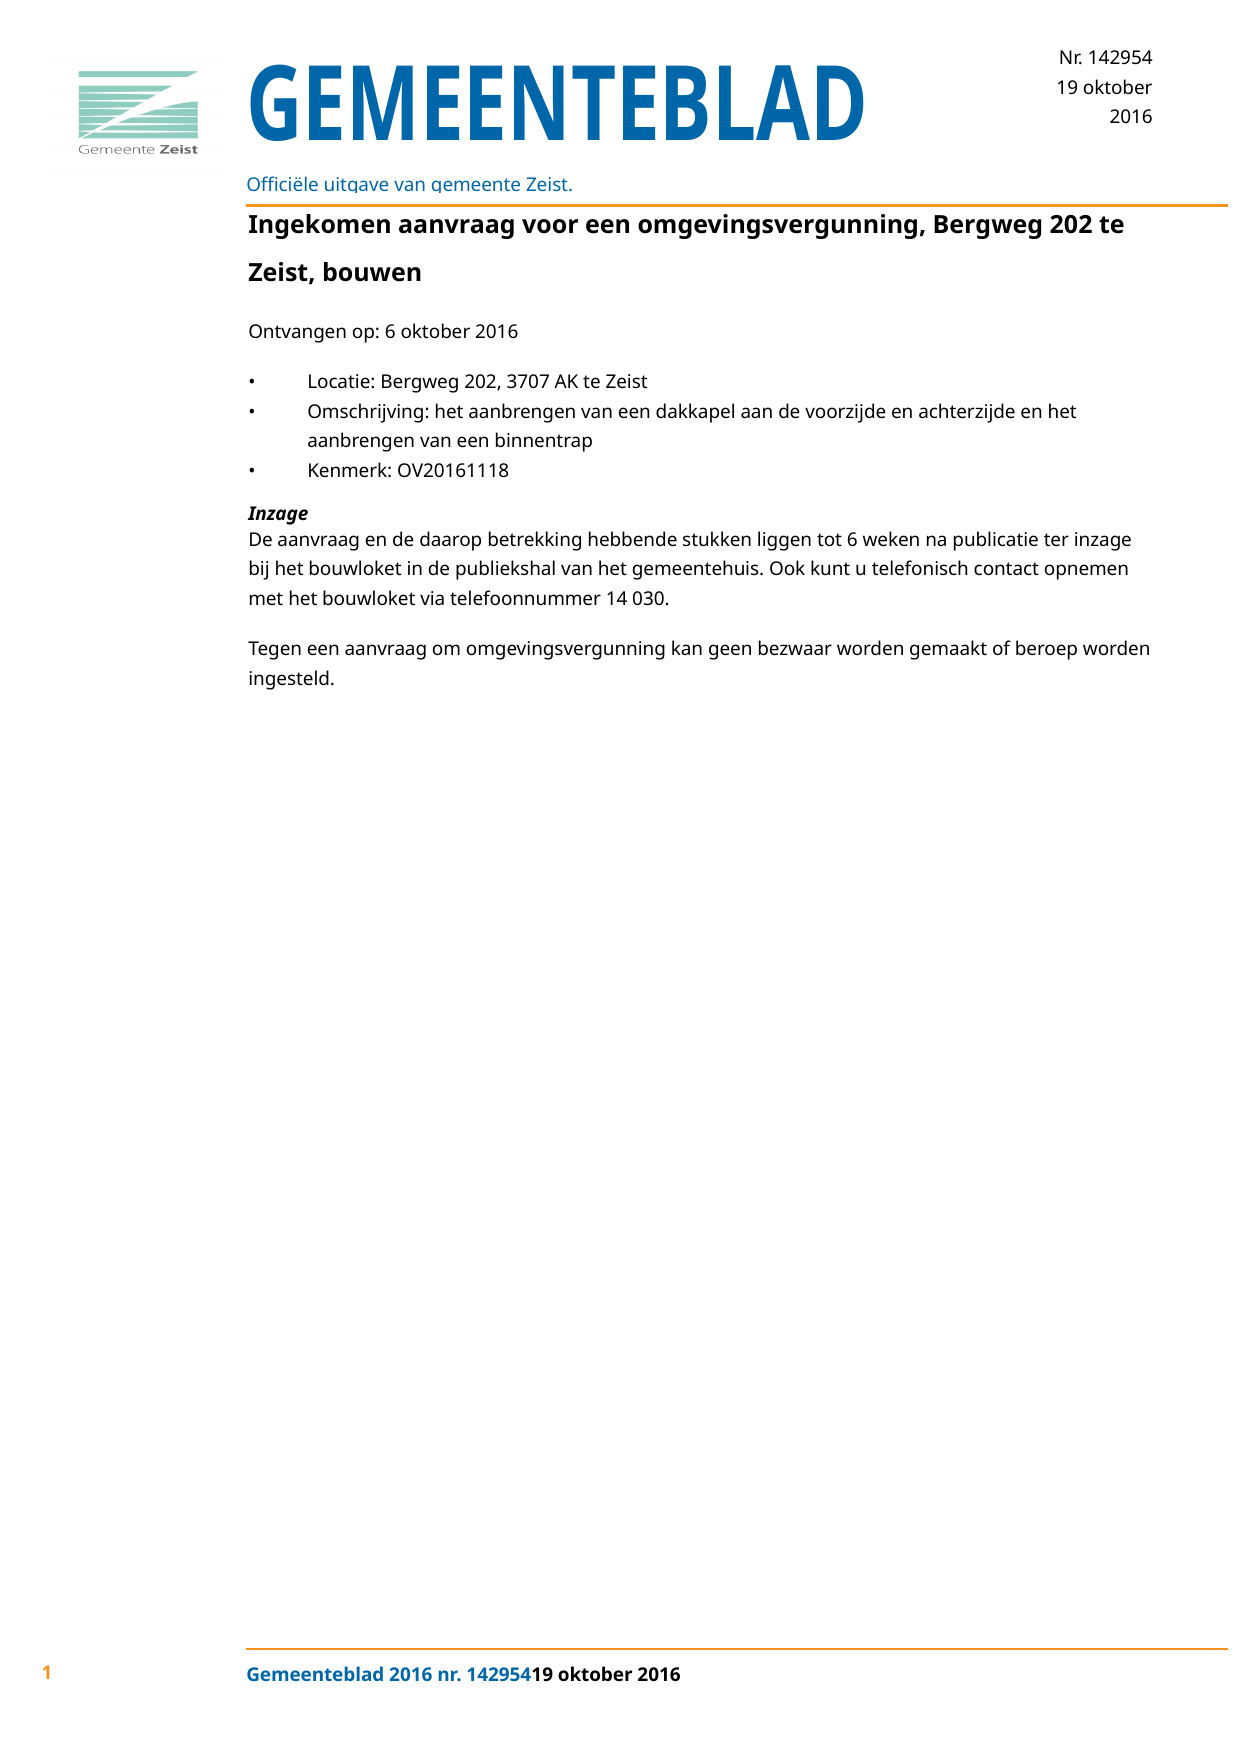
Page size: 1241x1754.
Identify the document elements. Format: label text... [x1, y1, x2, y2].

text Tegen een aanvraag om omgevingsvergunning kan geen bezwaar worden gemaakt of beroep worden ingesteld. [248, 636, 1152, 691]
list Locatie: Bergweg 202, 3707 AK te Zeist [248, 368, 1152, 394]
text Inzage [248, 500, 1152, 526]
picture [41, 47, 231, 172]
text Ingekomen aanvraag voor een omgevingsvergunning, Bergweg 202 te Zeist, bouwen [248, 207, 1152, 288]
list Kenmerk: OV20161118 [248, 457, 1152, 483]
list Omschrijving: het aanbrengen van een dakkapel aan de voorzijde en achterzijde en het aanbrengen van een binnentrap [248, 398, 1152, 453]
text Ontvangen op: 6 oktober 2016 [248, 318, 1152, 344]
text De aanvraag en de daarop betrekking hebbende stukken liggen tot 6 weken na publicatie ter inzage bij het bouwloket in de publiekshal van het gemeentehuis. Ook kunt u telefonisch contact opnemen met het bouwloket via telefoonnummer 14 030. [248, 526, 1152, 611]
